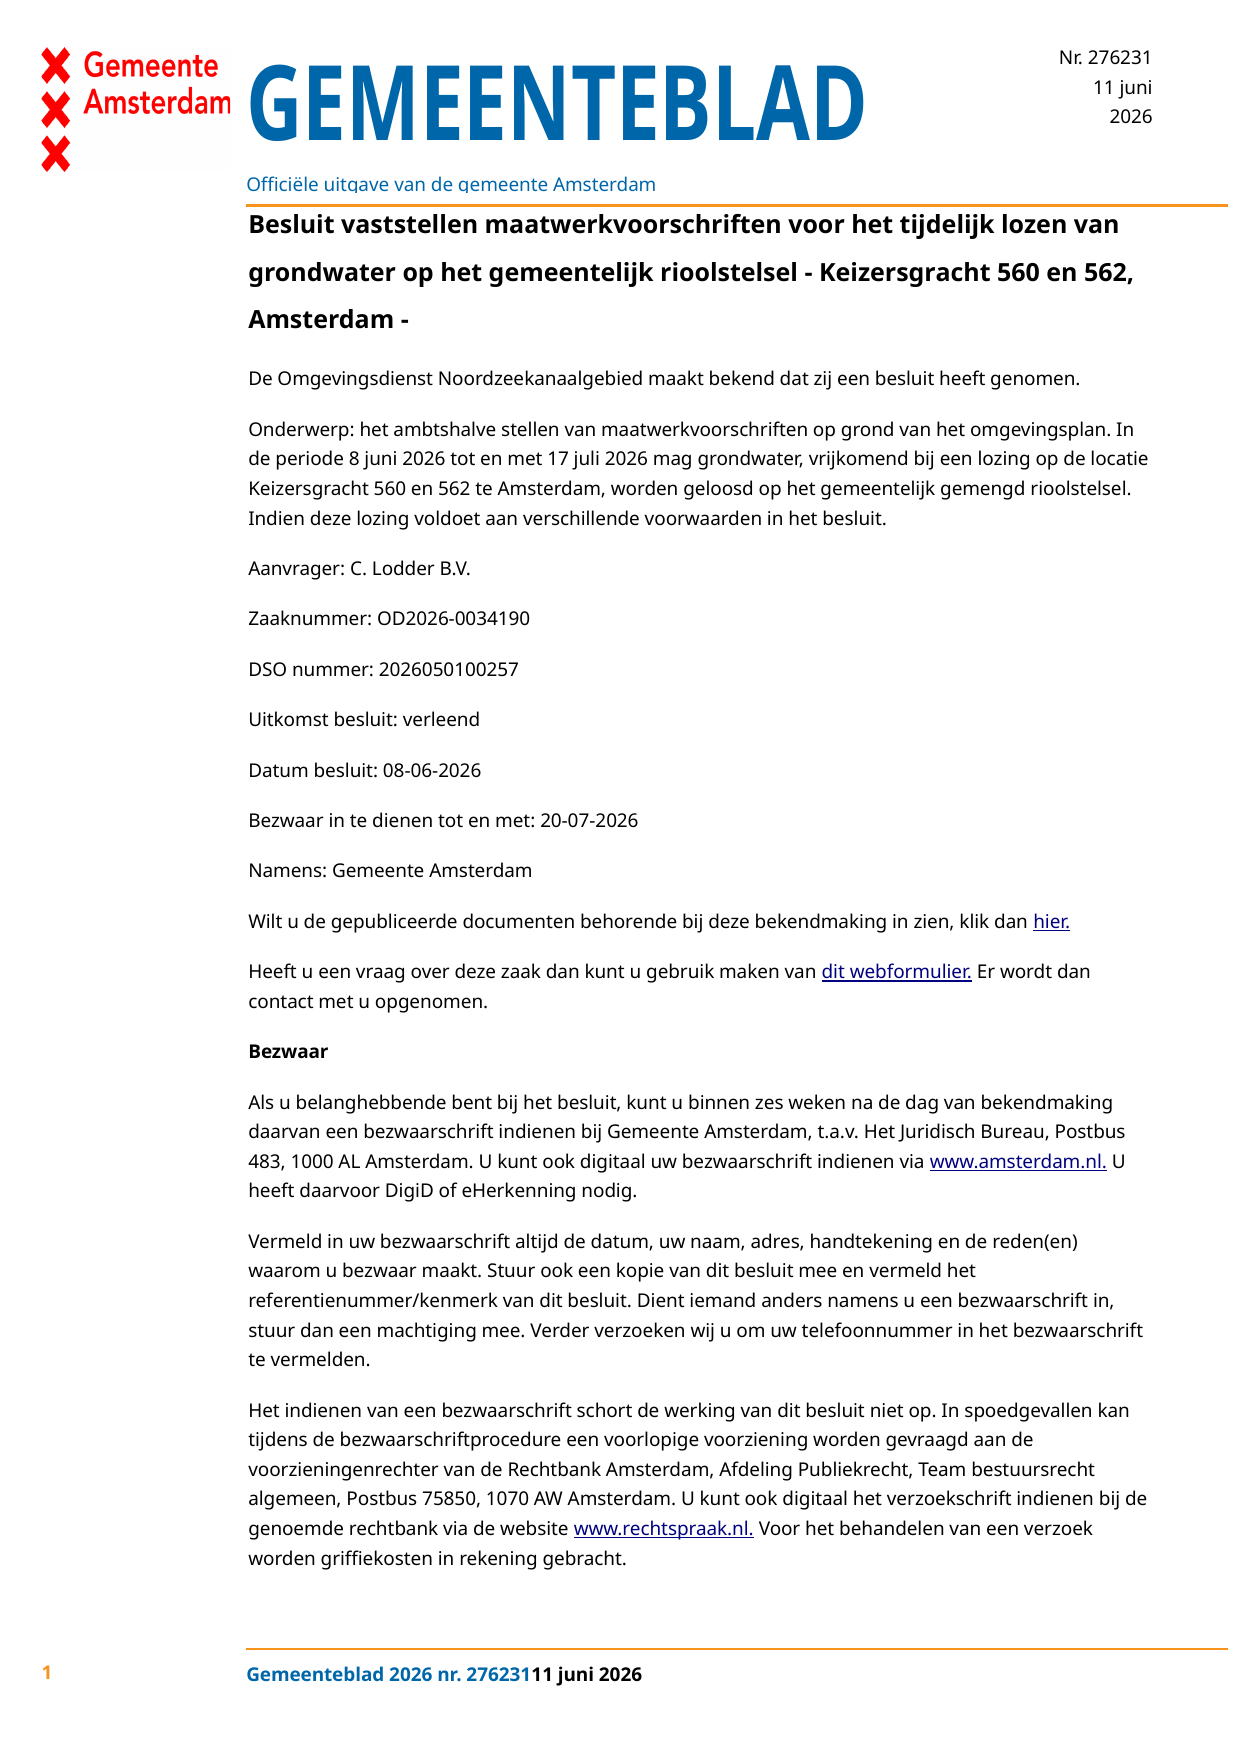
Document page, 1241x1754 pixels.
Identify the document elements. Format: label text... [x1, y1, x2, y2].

text Bezwaar in te dienen tot en met: 20-07-2026 [248, 807, 1152, 833]
text Aanvrager: C. Lodder B.V. [248, 555, 1152, 581]
text Zaaknummer: OD2026-0034190 [248, 606, 1152, 631]
text De Omgevingsdienst Noordzeekanaalgebied maakt bekend dat zij een besluit heeft genomen. [248, 366, 1152, 391]
text Bezwaar [248, 1038, 1152, 1064]
text Besluit vaststellen maatwerkvoorschriften voor het tijdelijk lozen van grondwater op het gemeentelijk rioolstelsel - Keizersgracht 560 en 562, Amsterdam - [248, 207, 1152, 336]
text DSO nummer: 2026050100257 [248, 656, 1152, 682]
text Datum besluit: 08-06-2026 [248, 757, 1152, 782]
text Vermeld in uw bezwaarschrift altijd de datum, uw naam, adres, handtekening en de reden(en) waarom u bezwaar maakt. Stuur ook een kopie van dit besluit mee en vermeld het referentienummer/kenmerk van dit besluit. Dient iemand anders namens u een bezwaarschrift in, stuur dan een machtiging mee. Verder verzoeken wij u om uw telefoonnummer in het bezwaarschrift te vermelden. [248, 1228, 1152, 1372]
picture [41, 47, 231, 172]
text Onderwerp: het ambtshalve stellen van maatwerkvoorschriften op grond van het omgevingsplan. In de periode 8 juni 2026 tot en met 17 juli 2026 mag grondwater, vrijkomend bij een lozing op de locatie Keizersgracht 560 en 562 te Amsterdam, worden geloosd op het gemeentelijk gemengd rioolstelsel. Indien deze lozing voldoet aan verschillende voorwaarden in het besluit. [248, 416, 1152, 530]
text Wilt u de gepubliceerde documenten behorende bij deze bekendmaking in zien, klik dan hier. [248, 908, 1152, 934]
text Namens: Gemeente Amsterdam [248, 858, 1152, 883]
text Uitkomst besluit: verleend [248, 706, 1152, 732]
text Als u belanghebbende bent bij het besluit, kunt u binnen zes weken na de dag van bekendmaking daarvan een bezwaarschrift indienen bij Gemeente Amsterdam, t.a.v. Het Juridisch Bureau, Postbus 483, 1000 AL Amsterdam. U kunt ook digitaal uw bezwaarschrift indienen via www.amsterdam.nl. U heeft daarvoor DigiD of eHerkenning nodig. [248, 1089, 1152, 1203]
text Heeft u een vraag over deze zaak dan kunt u gebruik maken van dit webformulier. Er wordt dan contact met u opgenomen. [248, 958, 1152, 1014]
text Het indienen van een bezwaarschrift schort de werking van dit besluit niet op. In spoedgevallen kan tijdens de bezwaarschriftprocedure een voorlopige voorziening worden gevraagd aan de voorzieningenrechter van de Rechtbank Amsterdam, Afdeling Publiekrecht, Team bestuursrecht algemeen, Postbus 75850, 1070 AW Amsterdam. U kunt ook digitaal het verzoekschrift indienen bij de genoemde rechtbank via de website www.rechtspraak.nl. Voor het behandelen van een verzoek worden griffiekosten in rekening gebracht. [248, 1397, 1152, 1570]
